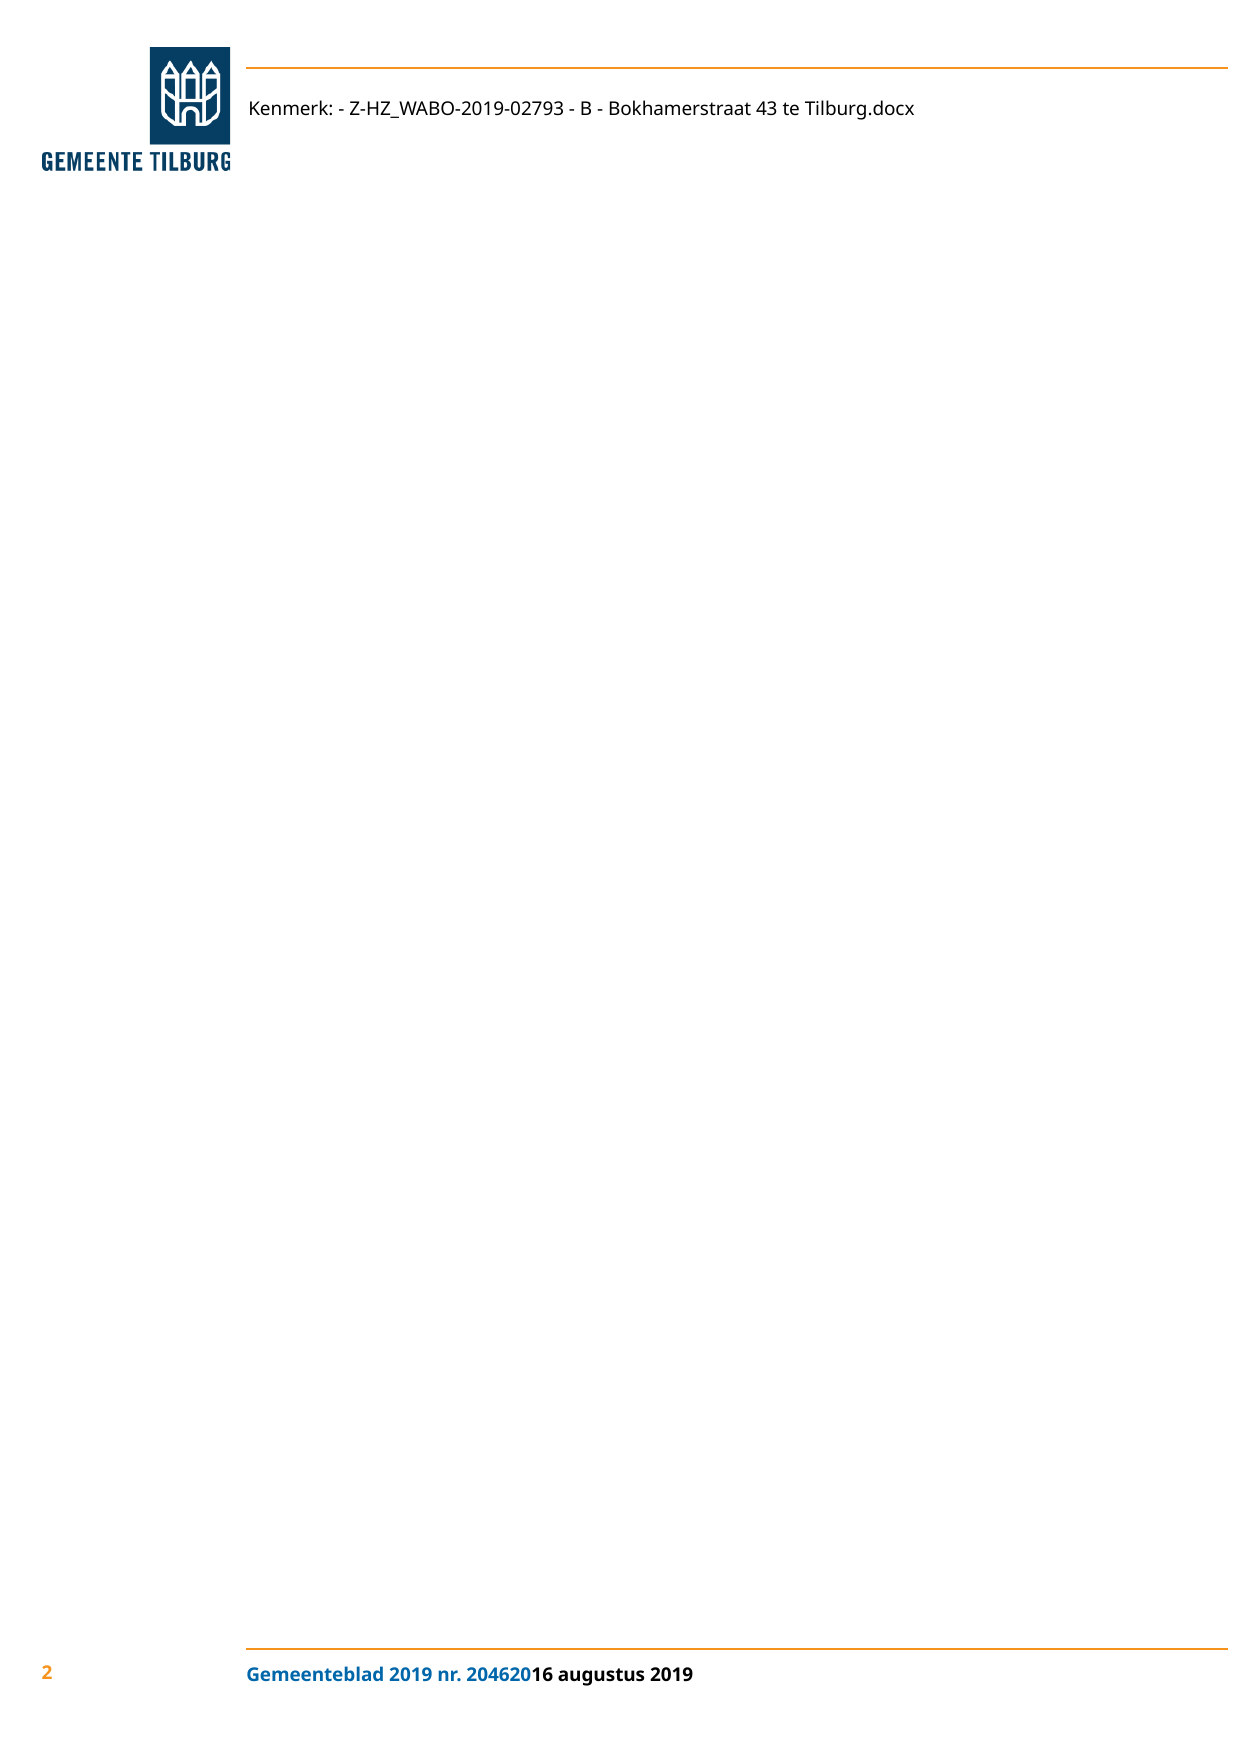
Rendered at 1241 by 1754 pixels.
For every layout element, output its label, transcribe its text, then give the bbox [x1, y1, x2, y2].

picture [41, 47, 231, 172]
text Kenmerk: - Z-HZ_WABO-2019-02793 - B - Bokhamerstraat 43 te Tilburg.docx [248, 95, 1152, 121]
